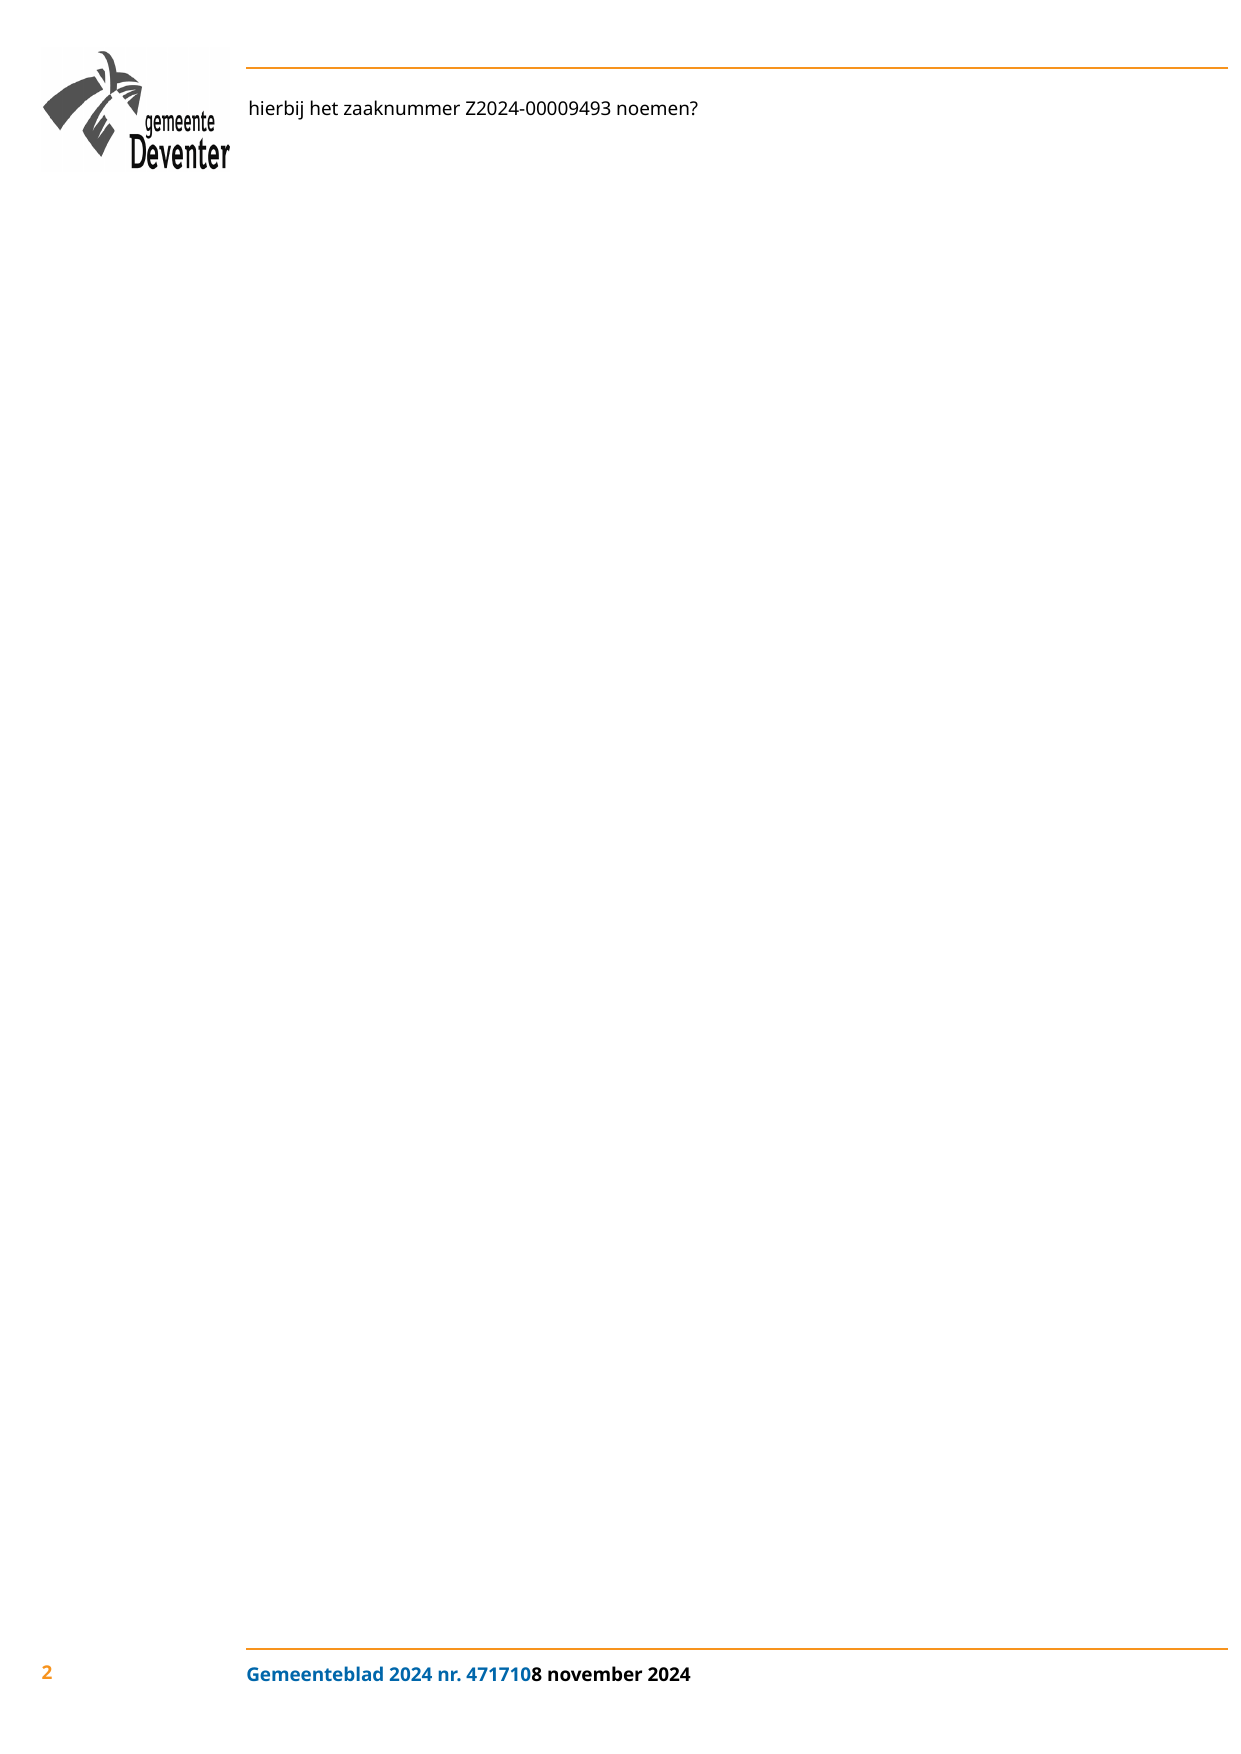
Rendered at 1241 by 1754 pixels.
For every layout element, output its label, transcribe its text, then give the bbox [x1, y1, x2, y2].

text hierbij het zaaknummer Z2024-00009493 noemen? [248, 95, 1152, 121]
picture [41, 47, 231, 172]
